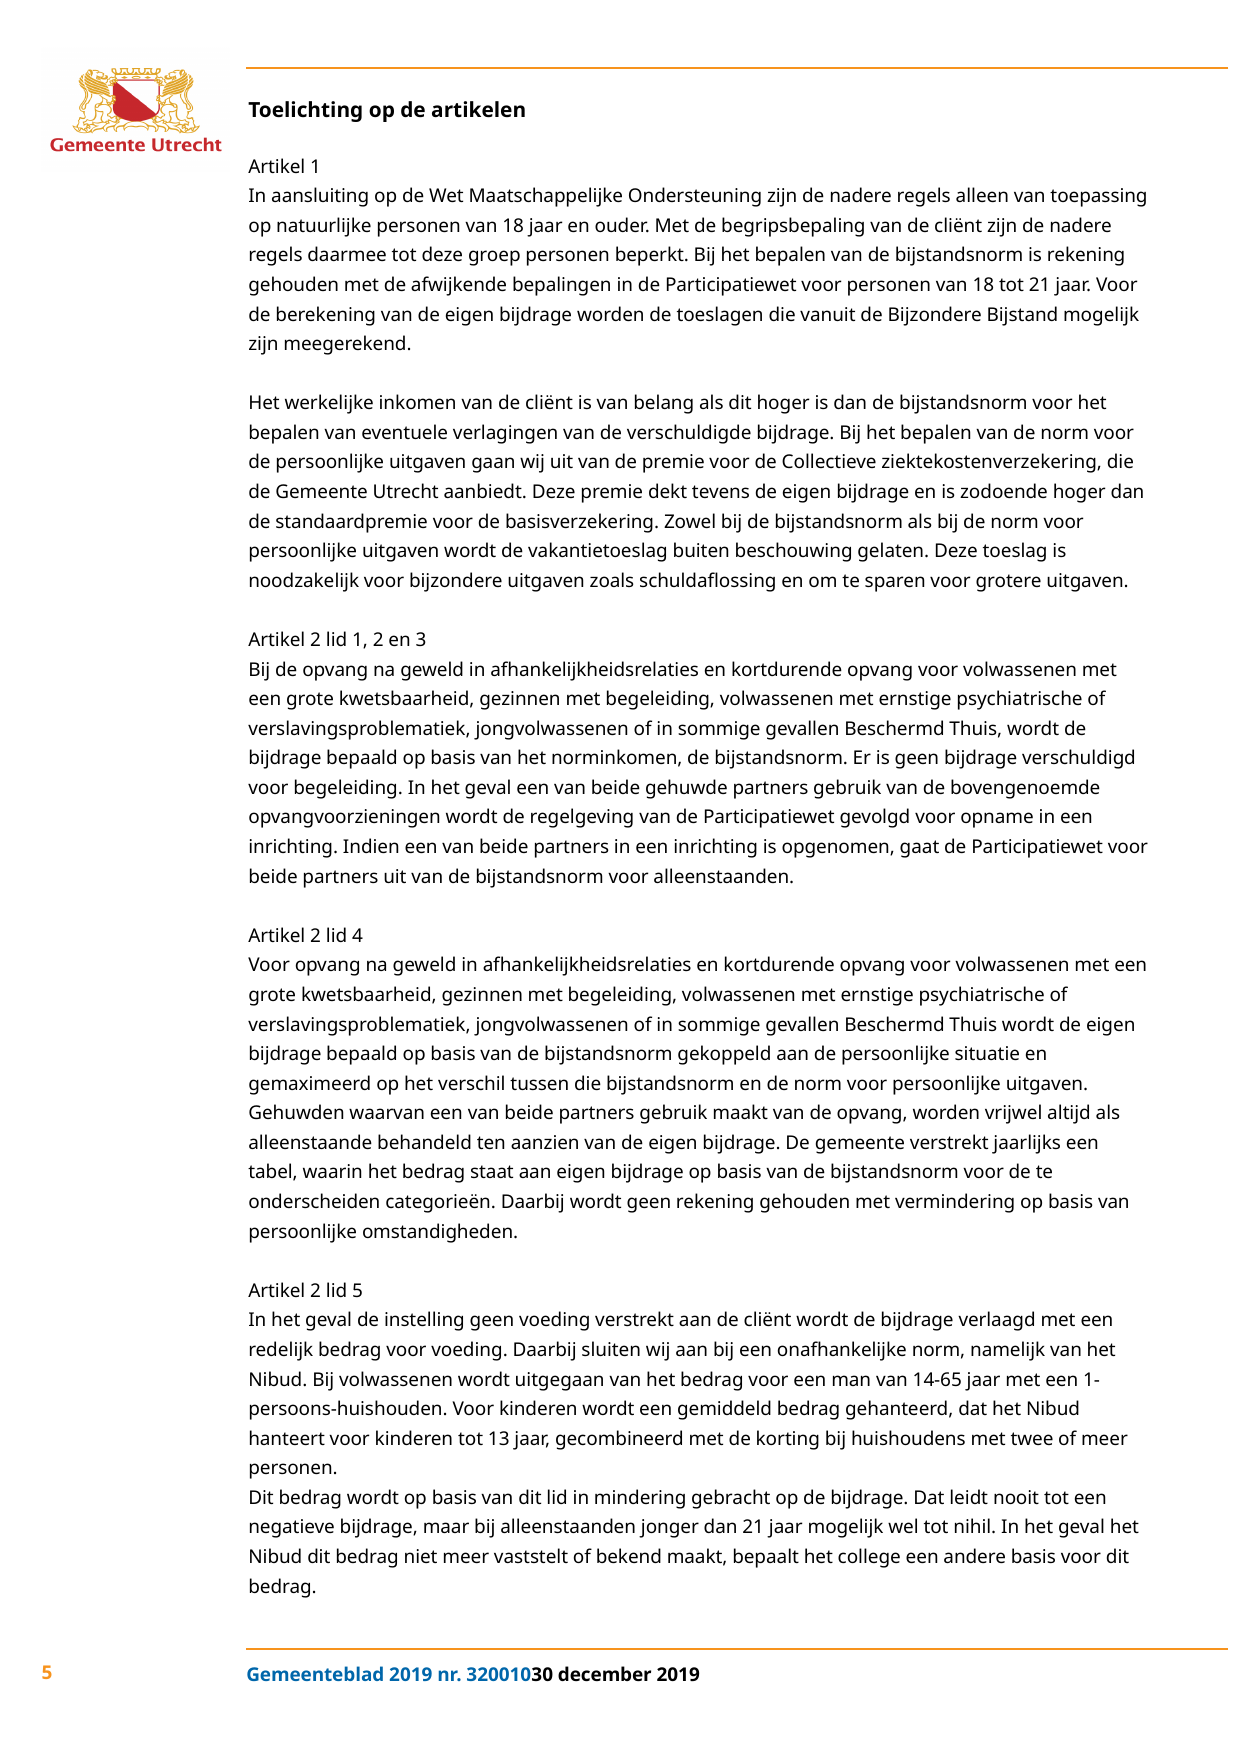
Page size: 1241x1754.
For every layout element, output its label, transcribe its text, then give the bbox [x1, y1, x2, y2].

text In aansluiting op de Wet Maatschappelijke Ondersteuning zijn de nadere regels alleen van toepassing op natuurlijke personen van 18 jaar en ouder. Met de begripsbepaling van de cliënt zijn de nadere regels daarmee tot deze groep personen beperkt. Bij het bepalen van de bijstandsnorm is rekening gehouden met de afwijkende bepalingen in de Participatiewet voor personen van 18 tot 21 jaar. Voor de berekening van de eigen bijdrage worden de toeslagen die vanuit de Bijzondere Bijstand mogelijk zijn meegerekend. [248, 182, 1152, 356]
text Toelichting op de artikelen [248, 95, 1152, 123]
text Het werkelijke inkomen van de cliënt is van belang als dit hoger is dan de bijstandsnorm voor het bepalen van eventuele verlagingen van de verschuldigde bijdrage. Bij het bepalen van de norm voor de persoonlijke uitgaven gaan wij uit van de premie voor de Collectieve ziektekostenverzekering, die de Gemeente Utrecht aanbiedt. Deze premie dekt tevens de eigen bijdrage en is zodoende hoger dan de standaardpremie voor de basisverzekering. Zowel bij de bijstandsnorm als bij de norm voor persoonlijke uitgaven wordt de vakantietoeslag buiten beschouwing gelaten. Deze toeslag is noodzakelijk voor bijzondere uitgaven zoals schuldaflossing en om te sparen voor grotere uitgaven. [248, 389, 1152, 593]
text Artikel 2 lid 1, 2 en 3 [248, 626, 1152, 652]
picture [41, 47, 231, 172]
text Artikel 2 lid 4 [248, 922, 1152, 948]
text Artikel 1 [248, 153, 1152, 179]
text Bij de opvang na geweld in afhankelijkheidsrelaties en kortdurende opvang voor volwassenen met een grote kwetsbaarheid, gezinnen met begeleiding, volwassenen met ernstige psychiatrische of verslavingsproblematiek, jongvolwassenen of in sommige gevallen Beschermd Thuis, wordt de bijdrage bepaald op basis van het norminkomen, de bijstandsnorm. Er is geen bijdrage verschuldigd voor begeleiding. In het geval een van beide gehuwde partners gebruik van de bovengenoemde opvangvoorzieningen wordt de regelgeving van de Participatiewet gevolgd voor opname in een inrichting. Indien een van beide partners in een inrichting is opgenomen, gaat de Participatiewet voor beide partners uit van de bijstandsnorm voor alleenstaanden. [248, 656, 1152, 889]
text In het geval de instelling geen voeding verstrekt aan de cliënt wordt de bijdrage verlaagd met een redelijk bedrag voor voeding. Daarbij sluiten wij aan bij een onafhankelijke norm, namelijk van het Nibud. Bij volwassenen wordt uitgegaan van het bedrag voor een man van 14-65 jaar met een 1-persoons-huishouden. Voor kinderen wordt een gemiddeld bedrag gehanteerd, dat het Nibud hanteert voor kinderen tot 13 jaar, gecombineerd met de korting bij huishoudens met twee of meer personen. [248, 1307, 1152, 1480]
text Artikel 2 lid 5 [248, 1277, 1152, 1303]
text Dit bedrag wordt op basis van dit lid in mindering gebracht op de bijdrage. Dat leidt nooit tot een negatieve bijdrage, maar bij alleenstaanden jonger dan 21 jaar mogelijk wel tot nihil. In het geval het Nibud dit bedrag niet meer vaststelt of bekend maakt, bepaalt het college een andere basis voor dit bedrag. [248, 1484, 1152, 1599]
text Voor opvang na geweld in afhankelijkheidsrelaties en kortdurende opvang voor volwassenen met een grote kwetsbaarheid, gezinnen met begeleiding, volwassenen met ernstige psychiatrische of verslavingsproblematiek, jongvolwassenen of in sommige gevallen Beschermd Thuis wordt de eigen bijdrage bepaald op basis van de bijstandsnorm gekoppeld aan de persoonlijke situatie en gemaximeerd op het verschil tussen die bijstandsnorm en de norm voor persoonlijke uitgaven. Gehuwden waarvan een van beide partners gebruik maakt van de opvang, worden vrijwel altijd als alleenstaande behandeld ten aanzien van de eigen bijdrage. De gemeente verstrekt jaarlijks een tabel, waarin het bedrag staat aan eigen bijdrage op basis van de bijstandsnorm voor de te onderscheiden categorieën. Daarbij wordt geen rekening gehouden met vermindering op basis van persoonlijke omstandigheden. [248, 952, 1152, 1244]
